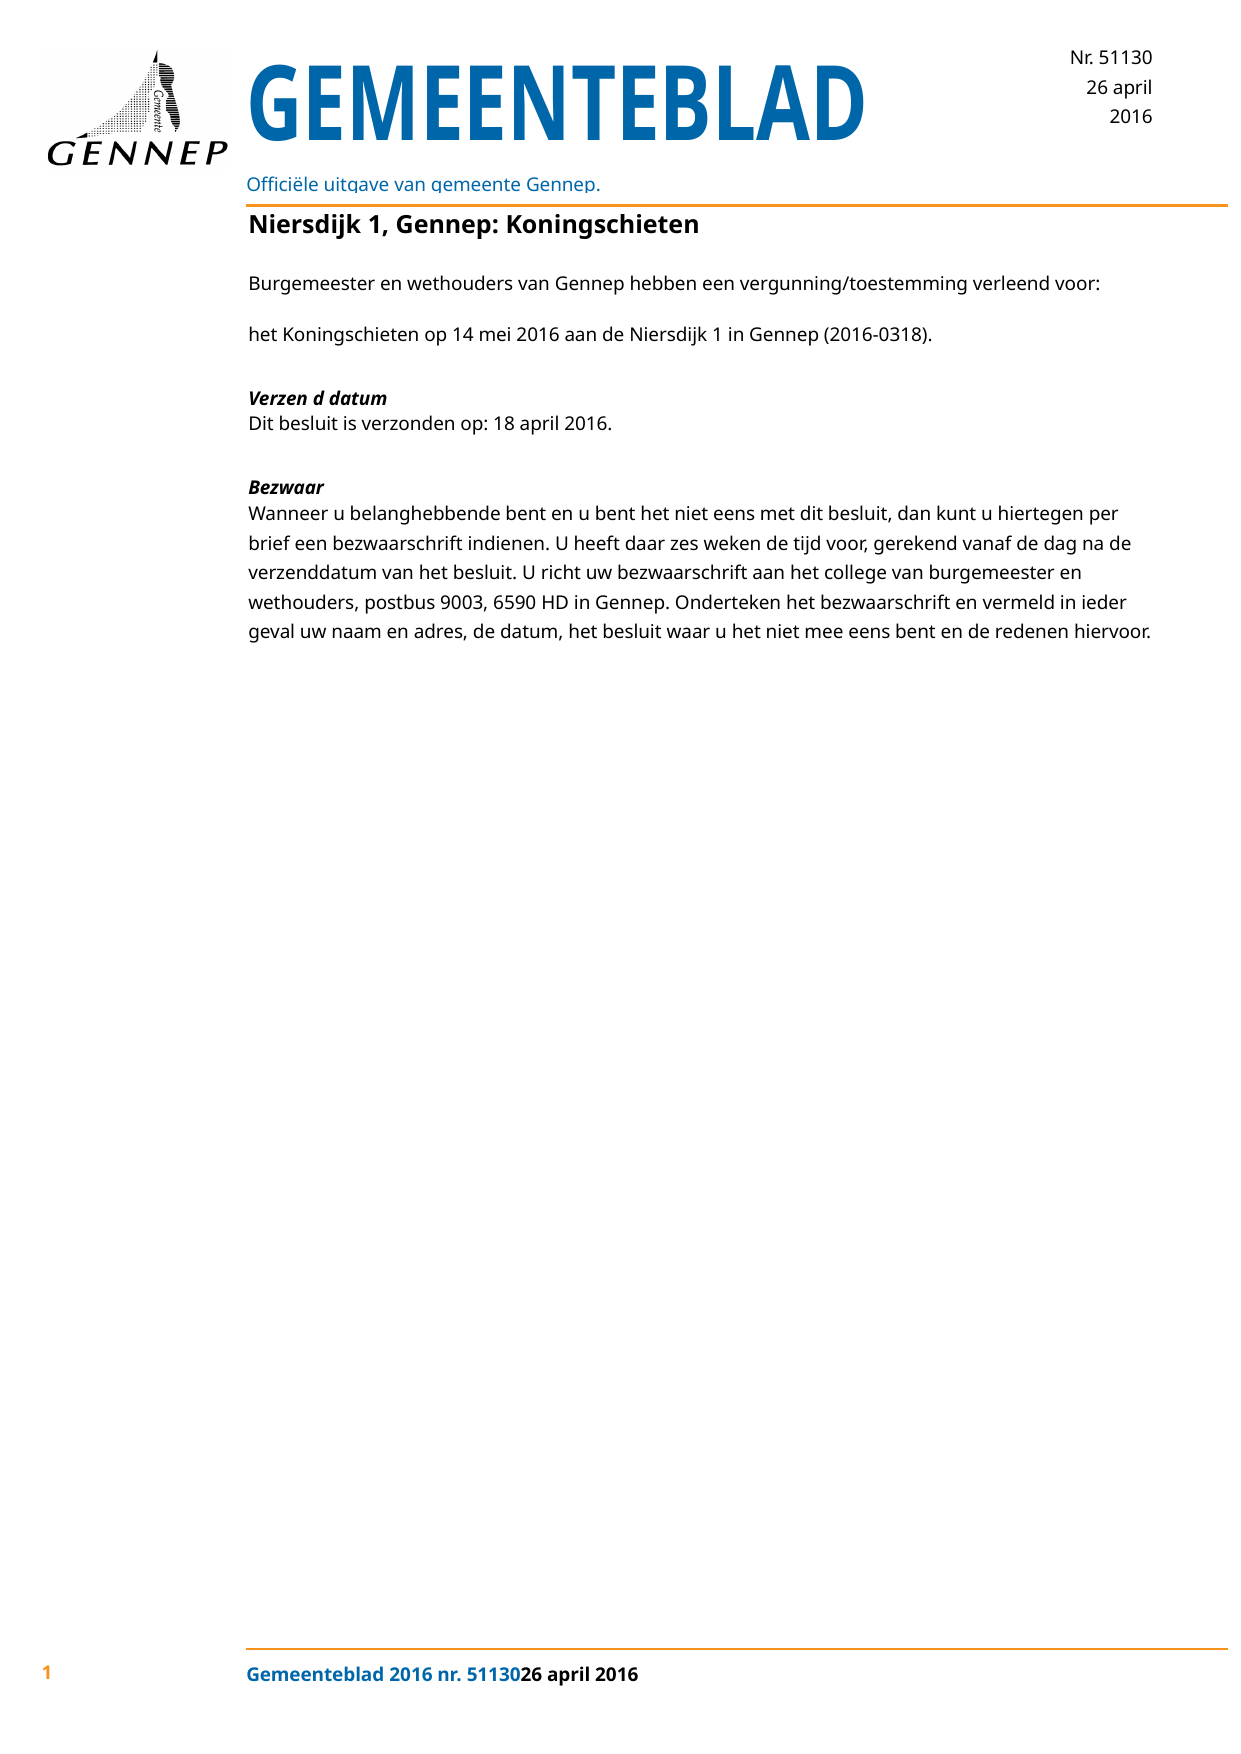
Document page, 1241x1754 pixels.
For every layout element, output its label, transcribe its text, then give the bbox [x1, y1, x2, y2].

text Burgemeester en wethouders van Gennep hebben een vergunning/toestemming verleend voor: [248, 270, 1152, 296]
text Wanneer u belanghebbende bent en u bent het niet eens met dit besluit, dan kunt u hiertegen per brief een bezwaarschrift indienen. U heeft daar zes weken de tijd voor, gerekend vanaf de dag na de verzenddatum van het besluit. U richt uw bezwaarschrift aan het college van burgemeester en wethouders, postbus 9003, 6590 HD in Gennep. Onderteken het bezwaarschrift en vermeld in ieder geval uw naam en adres, de datum, het besluit waar u het niet mee eens bent en de redenen hiervoor. [248, 500, 1152, 644]
text Niersdijk 1, Gennep: Koningschieten [248, 207, 1152, 241]
text het Koningschieten op 14 mei 2016 aan de Niersdijk 1 in Gennep (2016-0318). [248, 321, 1152, 346]
text Bezwaar [248, 474, 1152, 500]
picture [41, 47, 231, 172]
text Verzen d datum [248, 385, 1152, 410]
text Dit besluit is verzonden op: 18 april 2016. [248, 410, 1152, 436]
